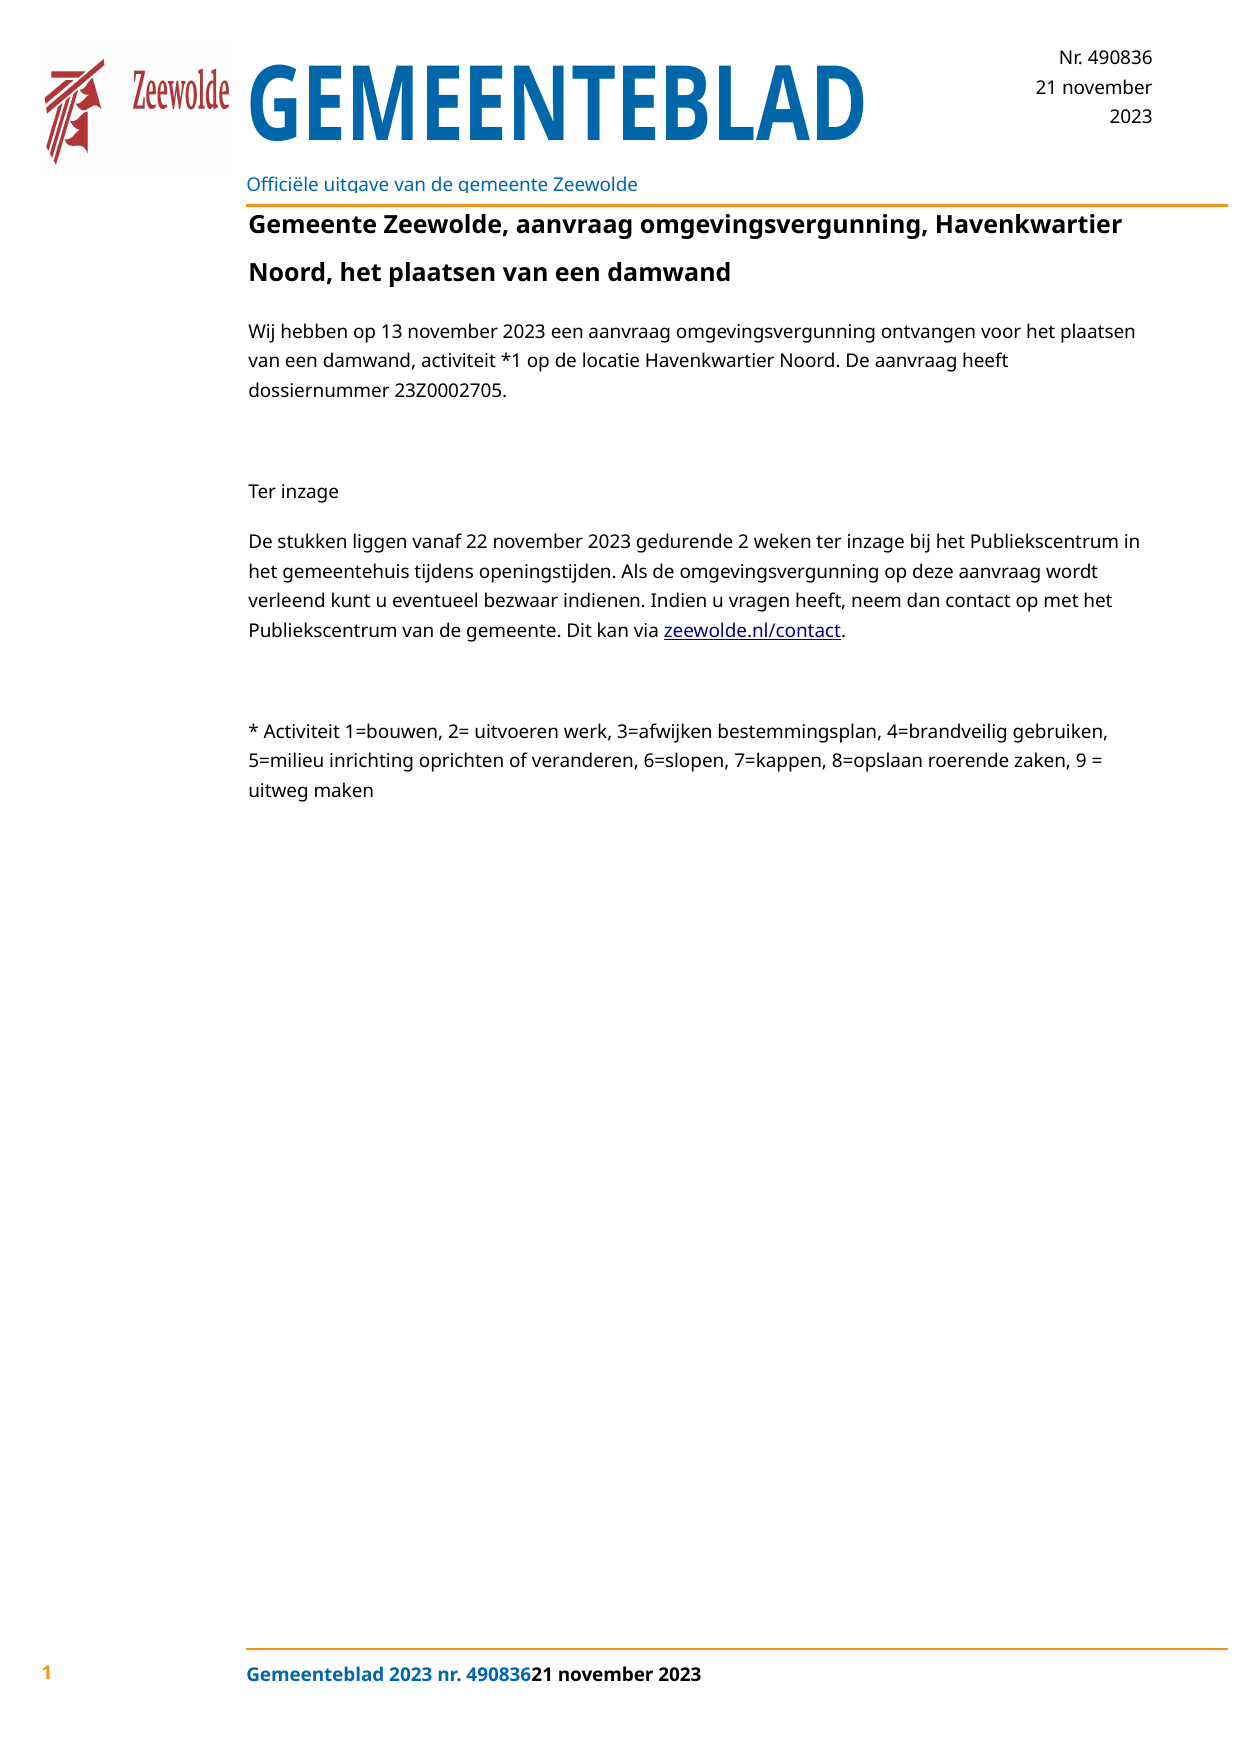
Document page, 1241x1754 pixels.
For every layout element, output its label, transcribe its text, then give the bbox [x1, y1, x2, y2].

text * Activiteit 1=bouwen, 2= uitvoeren werk, 3=afwijken bestemmingsplan, 4=brandveilig gebruiken, 5=milieu inrichting oprichten of veranderen, 6=slopen, 7=kappen, 8=opslaan roerende zaken, 9 = uitweg maken [248, 718, 1152, 803]
text Wij hebben op 13 november 2023 een aanvraag omgevingsvergunning ontvangen voor het plaatsen van een damwand, activiteit *1 op de locatie Havenkwartier Noord. De aanvraag heeft dossiernummer 23Z0002705. [248, 318, 1152, 403]
text Gemeente Zeewolde, aanvraag omgevingsvergunning, Havenkwartier Noord, het plaatsen van een damwand [248, 207, 1152, 288]
text Ter inzage [248, 478, 1152, 504]
text De stukken liggen vanaf 22 november 2023 gedurende 2 weken ter inzage bij het Publiekscentrum in het gemeentehuis tijdens openingstijden. Als de omgevingsvergunning op deze aanvraag wordt verleend kunt u eventueel bezwaar indienen. Indien u vragen heeft, neem dan contact op met het Publiekscentrum van de gemeente. Dit kan via zeewolde.nl/contact. [248, 528, 1152, 643]
picture [41, 47, 231, 172]
